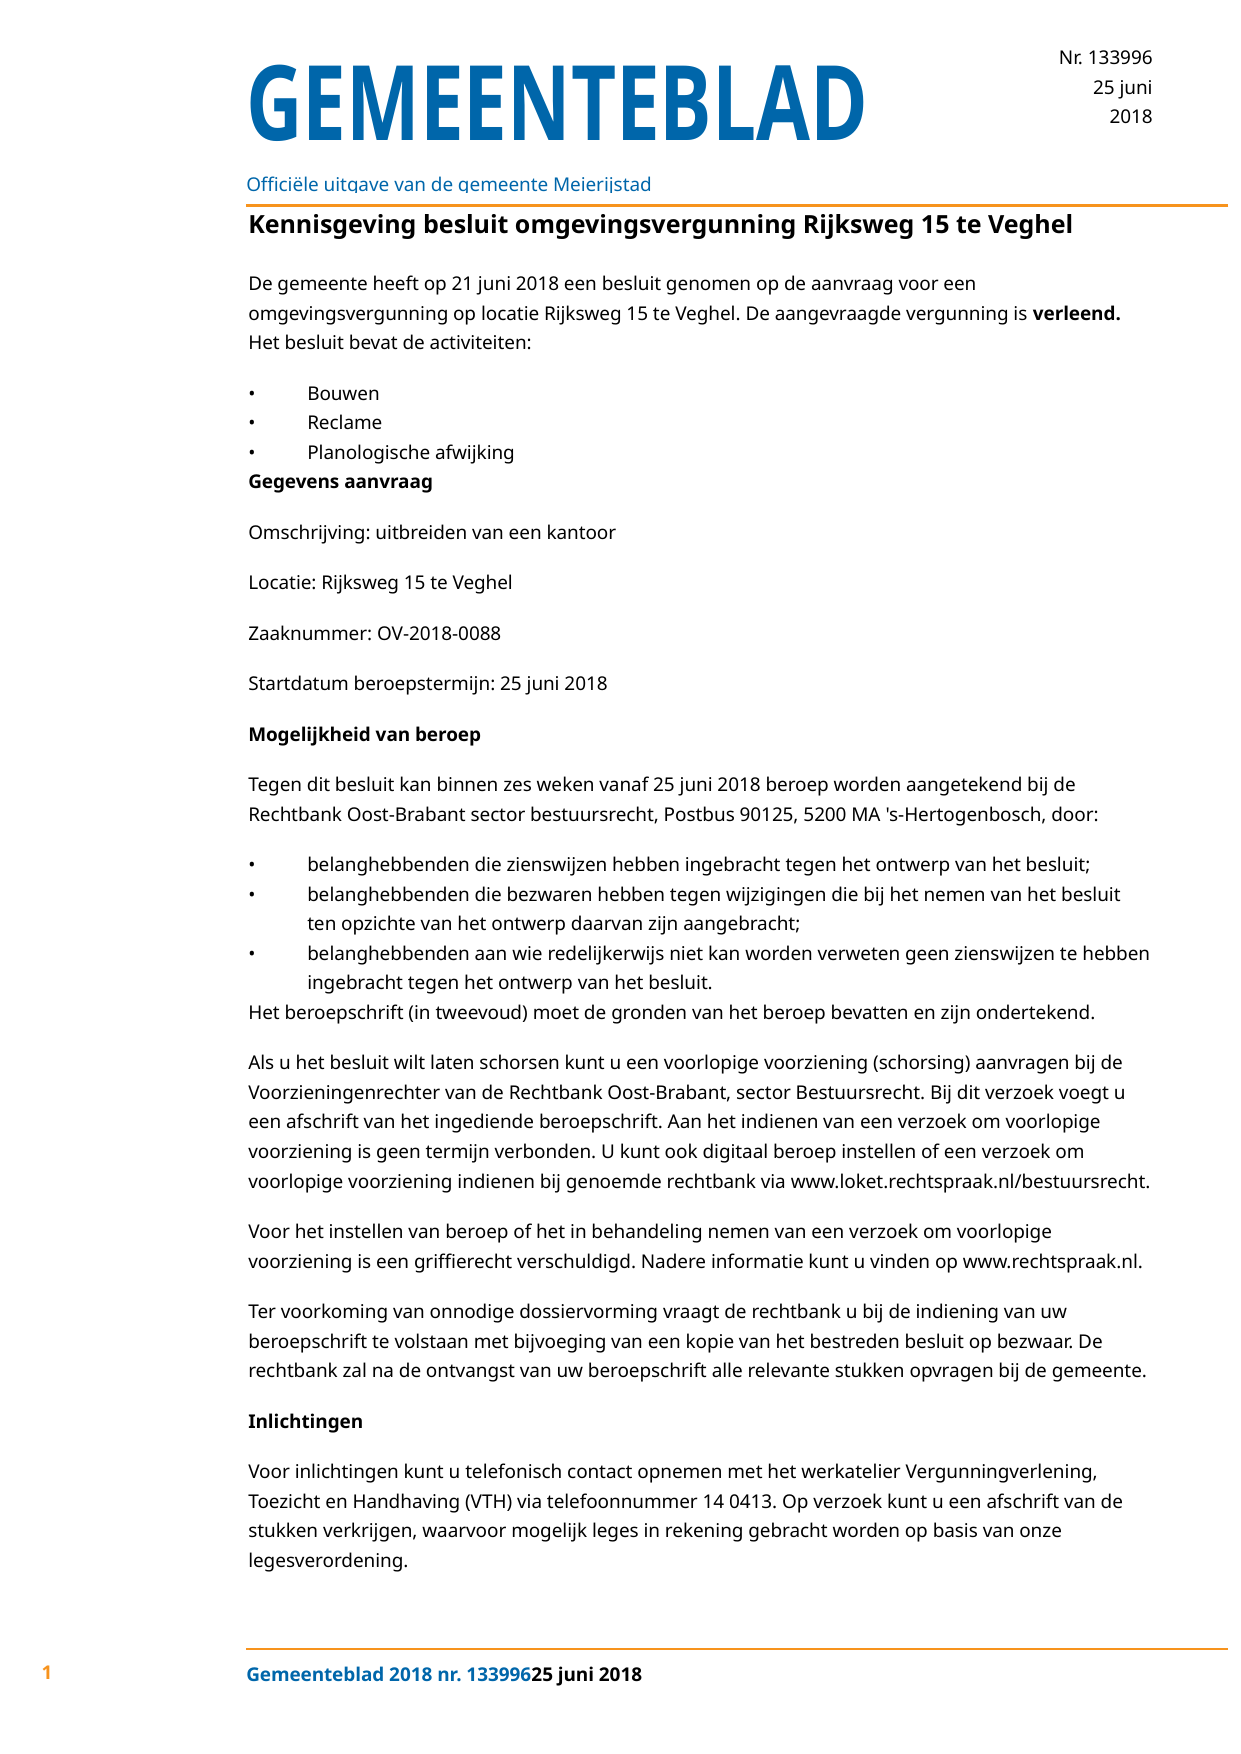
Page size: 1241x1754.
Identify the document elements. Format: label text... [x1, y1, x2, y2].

text Omschrijving: uitbreiden van een kantoor [248, 519, 1152, 545]
list belanghebbenden aan wie redelijkerwijs niet kan worden verweten geen zienswijzen te hebben ingebracht tegen het ontwerp van het besluit. [248, 940, 1152, 995]
text Voor het instellen van beroep of het in behandeling nemen van een verzoek om voorlopige voorziening is een griffierecht verschuldigd. Nadere informatie kunt u vinden op www.rechtspraak.nl. [248, 1218, 1152, 1273]
text Als u het besluit wilt laten schorsen kunt u een voorlopige voorziening (schorsing) aanvragen bij de Voorzieningenrechter van de Rechtbank Oost-Brabant, sector Bestuursrecht. Bij dit verzoek voegt u een afschrift van het ingediende beroepschrift. Aan het indienen van een verzoek om voorlopige voorziening is geen termijn verbonden. U kunt ook digitaal beroep instellen of een verzoek om voorlopige voorziening indienen bij genoemde rechtbank via www.loket.rechtspraak.nl/bestuursrecht. [248, 1049, 1152, 1193]
text Mogelijkheid van beroep [248, 721, 1152, 746]
text Zaaknummer: OV-2018-0088 [248, 620, 1152, 646]
list Reclame [248, 409, 1152, 435]
text Het beroepschrift (in tweevoud) moet de gronden van het beroep bevatten en zijn ondertekend. [248, 999, 1152, 1025]
text Kennisgeving besluit omgevingsvergunning Rijksweg 15 te Veghel [248, 207, 1152, 241]
list Bouwen [248, 380, 1152, 406]
text Inlichtingen [248, 1408, 1152, 1433]
text Locatie: Rijksweg 15 te Veghel [248, 569, 1152, 595]
text Gegevens aanvraag [248, 469, 1152, 494]
text Ter voorkoming van onnodige dossiervorming vraagt de rechtbank u bij de indiening van uw beroepschrift te volstaan met bijvoeging van een kopie van het bestreden besluit op bezwaar. De rechtbank zal na de ontvangst van uw beroepschrift alle relevante stukken opvragen bij de gemeente. [248, 1298, 1152, 1383]
text Voor inlichtingen kunt u telefonisch contact opnemen met het werkatelier Vergunningverlening, Toezicht en Handhaving (VTH) via telefoonnummer 14 0413. Op verzoek kunt u een afschrift van de stukken verkrijgen, waarvoor mogelijk leges in rekening gebracht worden op basis van onze legesverordening. [248, 1458, 1152, 1573]
list belanghebbenden die zienswijzen hebben ingebracht tegen het ontwerp van het besluit; [248, 851, 1152, 877]
text Tegen dit besluit kan binnen zes weken vanaf 25 juni 2018 beroep worden aangetekend bij de Rechtbank Oost-Brabant sector bestuursrecht, Postbus 90125, 5200 MA 's-Hertogenbosch, door: [248, 771, 1152, 826]
list belanghebbenden die bezwaren hebben tegen wijzigingen die bij het nemen van het besluit ten opzichte van het ontwerp daarvan zijn aangebracht; [248, 881, 1152, 936]
text Startdatum beroepstermijn: 25 juni 2018 [248, 670, 1152, 696]
text De gemeente heeft op 21 juni 2018 een besluit genomen op de aanvraag voor een omgevingsvergunning op locatie Rijksweg 15 te Veghel. De aangevraagde vergunning is verleend. Het besluit bevat de activiteiten: [248, 270, 1152, 355]
picture [41, 47, 231, 172]
list Planologische afwijking [248, 439, 1152, 465]
